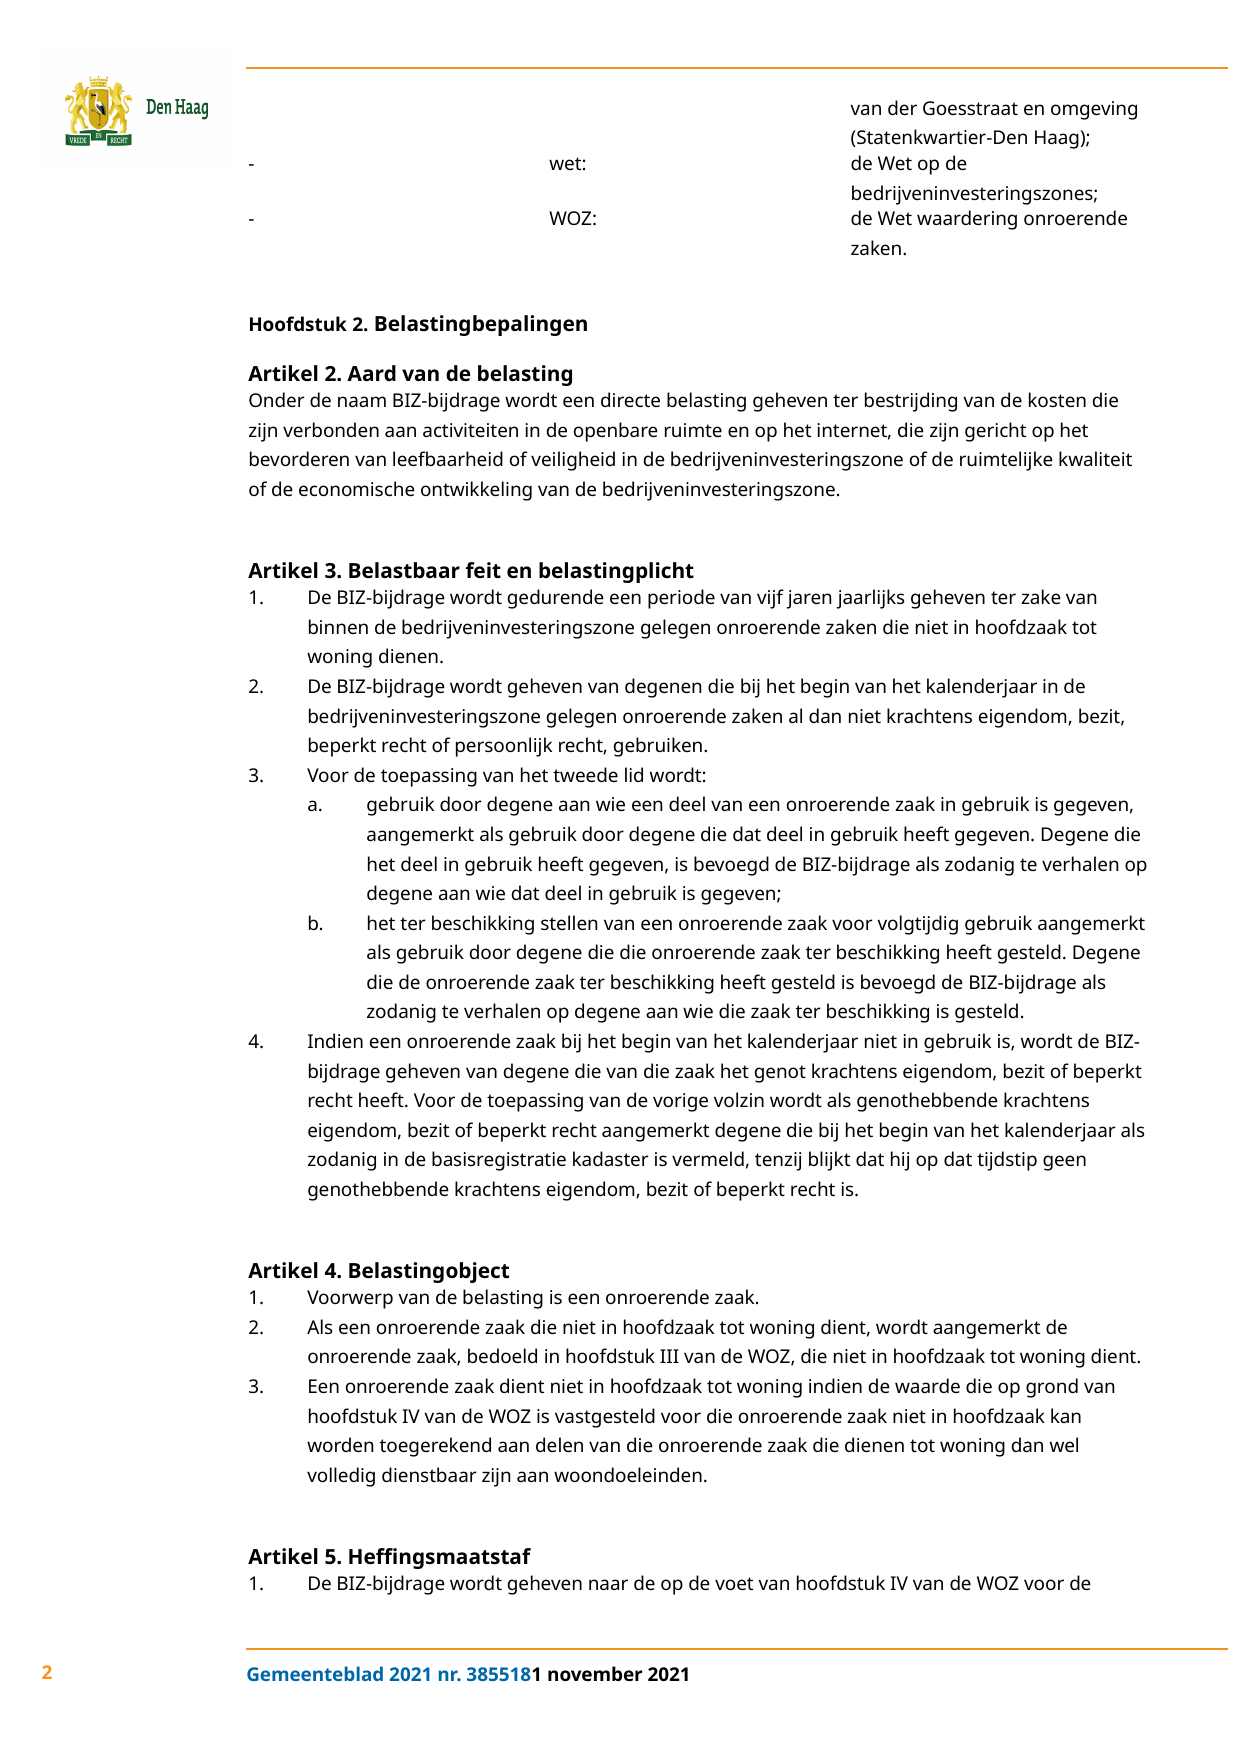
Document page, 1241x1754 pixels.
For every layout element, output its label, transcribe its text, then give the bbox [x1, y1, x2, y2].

text Artikel 4. Belastingobject [248, 1256, 1152, 1284]
list Als een onroerende zaak die niet in hoofdzaak tot woning dient, wordt aangemerkt de onroerende zaak, bedoeld in hoofdstuk III van de WOZ, die niet in hoofdzaak tot woning dient. [248, 1314, 1152, 1369]
list Voorwerp van de belasting is een onroerende zaak. [248, 1284, 1152, 1310]
table_cell de Wet op de bedrijveninvesteringszones; [850, 150, 1152, 205]
text Artikel 2. Aard van de belasting [248, 359, 1152, 387]
text Artikel 3. Belastbaar feit en belastingplicht [248, 556, 1152, 584]
list De BIZ-bijdrage wordt gedurende een periode van vijf jaren jaarlijks geheven ter zake van binnen de bedrijveninvesteringszone gelegen onroerende zaken die niet in hoofdzaak tot woning dienen. [248, 584, 1152, 669]
list Voor de toepassing van het tweede lid wordt: [248, 762, 1152, 788]
table_cell van der Goesstraat en omgeving (Statenkwartier-Den Haag); [850, 95, 1152, 150]
picture [41, 47, 231, 172]
table_cell - [248, 150, 549, 205]
text Hoofdstuk 2. Belastingbepalingen [248, 309, 1152, 338]
table_cell - [248, 205, 549, 261]
list De BIZ-bijdrage wordt geheven naar de op de voet van hoofdstuk IV van de WOZ voor de [248, 1571, 1152, 1596]
text Artikel 5. Heffingsmaatstaf [248, 1542, 1152, 1571]
list Indien een onroerende zaak bij het begin van het kalenderjaar niet in gebruik is, wordt de BIZ-bijdrage geheven van degene die van die zaak het genot krachtens eigendom, bezit of beperkt recht heeft. Voor de toepassing van de vorige volzin wordt als genothebbende krachtens eigendom, bezit of beperkt recht aangemerkt degene die bij het begin van het kalenderjaar als zodanig in de basisregistratie kadaster is vermeld, tenzij blijkt dat hij op dat tijdstip geen genothebbende krachtens eigendom, bezit of beperkt recht is. [248, 1028, 1152, 1202]
table_cell wet: [549, 150, 850, 205]
list het ter beschikking stellen van een onroerende zaak voor volgtijdig gebruik aangemerkt als gebruik door degene die die onroerende zaak ter beschikking heeft gesteld. Degene die de onroerende zaak ter beschikking heeft gesteld is bevoegd de BIZ-bijdrage als zodanig te verhalen op degene aan wie die zaak ter beschikking is gesteld. [307, 910, 1152, 1024]
table_cell WOZ: [549, 205, 850, 261]
table_cell - [248, 95, 549, 150]
table_cell [549, 95, 850, 150]
list Een onroerende zaak dient niet in hoofdzaak tot woning indien de waarde die op grond van hoofdstuk IV van de WOZ is vastgesteld voor die onroerende zaak niet in hoofdzaak kan worden toegerekend aan delen van die onroerende zaak die dienen tot woning dan wel volledig dienstbaar zijn aan woondoeleinden. [248, 1373, 1152, 1488]
list gebruik door degene aan wie een deel van een onroerende zaak in gebruik is gegeven, aangemerkt als gebruik door degene die dat deel in gebruik heeft gegeven. Degene die het deel in gebruik heeft gegeven, is bevoegd de BIZ-bijdrage als zodanig te verhalen op degene aan wie dat deel in gebruik is gegeven; [307, 792, 1152, 906]
text Onder de naam BIZ-bijdrage wordt een directe belasting geheven ter bestrijding van de kosten die zijn verbonden aan activiteiten in de openbare ruimte en op het internet, die zijn gericht op het bevorderen van leefbaarheid of veiligheid in de bedrijveninvesteringszone of de ruimtelijke kwaliteit of de economische ontwikkeling van de bedrijveninvesteringszone. [248, 387, 1152, 502]
table_cell de Wet waardering onroerende zaken. [850, 205, 1152, 261]
list De BIZ-bijdrage wordt geheven van degenen die bij het begin van het kalenderjaar in de bedrijveninvesteringszone gelegen onroerende zaken al dan niet krachtens eigendom, bezit, beperkt recht of persoonlijk recht, gebruiken. [248, 673, 1152, 758]
